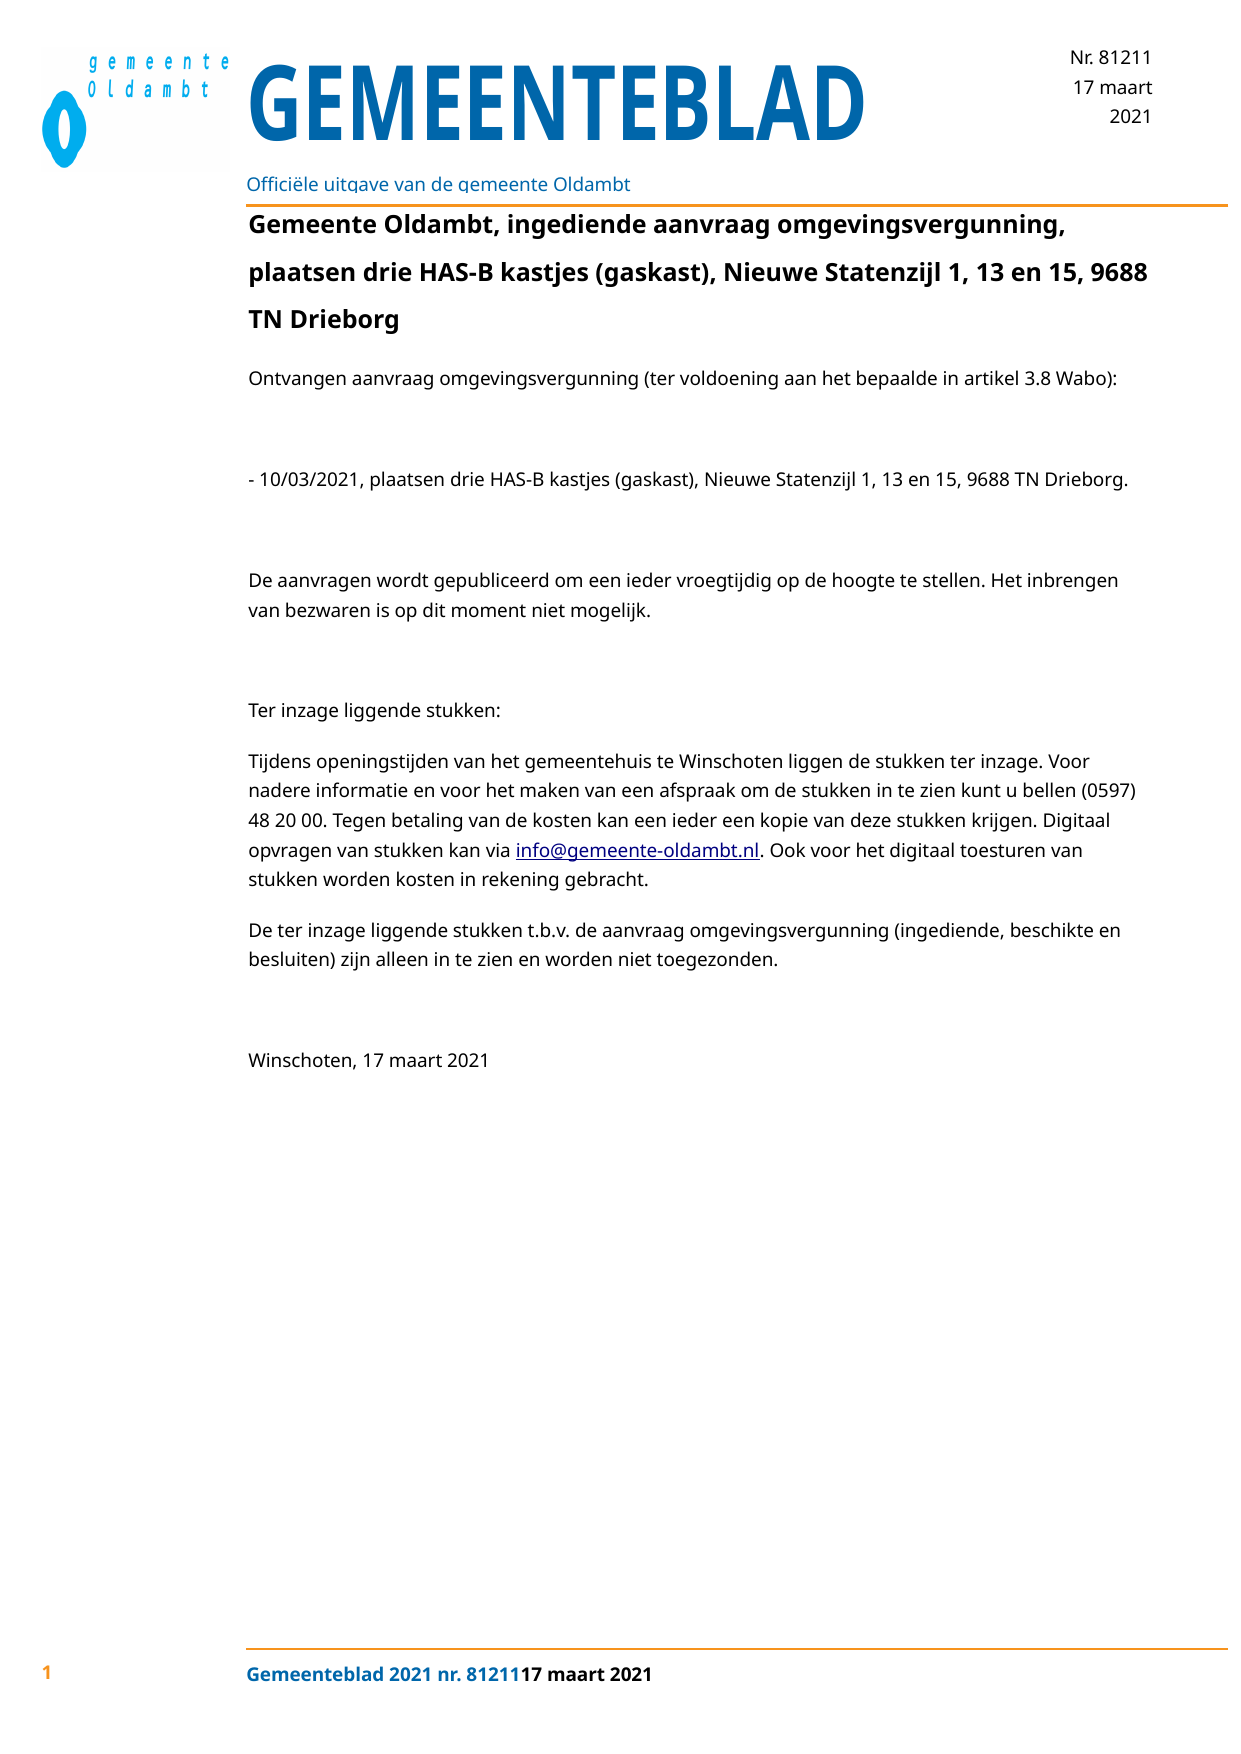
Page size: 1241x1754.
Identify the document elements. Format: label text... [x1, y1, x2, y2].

text De ter inzage liggende stukken t.b.v. de aanvraag omgevingsvergunning (ingediende, beschikte en besluiten) zijn alleen in te zien en worden niet toegezonden. [248, 917, 1152, 972]
text Ontvangen aanvraag omgevingsvergunning (ter voldoening aan het bepaalde in artikel 3.8 Wabo): [248, 366, 1152, 391]
text Gemeente Oldambt, ingediende aanvraag omgevingsvergunning, plaatsen drie HAS-B kastjes (gaskast), Nieuwe Statenzijl 1, 13 en 15, 9688 TN Drieborg [248, 207, 1152, 336]
picture [41, 47, 231, 172]
text Winschoten, 17 maart 2021 [248, 1047, 1152, 1073]
text Ter inzage liggende stukken: [248, 698, 1152, 723]
text - 10/03/2021, plaatsen drie HAS-B kastjes (gaskast), Nieuwe Statenzijl 1, 13 en 15, 9688 TN Drieborg. [248, 466, 1152, 492]
text Tijdens openingstijden van het gemeentehuis te Winschoten liggen de stukken ter inzage. Voor nadere informatie en voor het maken van een afspraak om de stukken in te zien kunt u bellen (0597) 48 20 00. Tegen betaling van de kosten kan een ieder een kopie van deze stukken krijgen. Digitaal opvragen van stukken kan via info@gemeente-oldambt.nl. Ook voor het digitaal toesturen van stukken worden kosten in rekening gebracht. [248, 748, 1152, 892]
text De aanvragen wordt gepubliceerd om een ieder vroegtijdig op de hoogte te stellen. Het inbrengen van bezwaren is op dit moment niet mogelijk. [248, 567, 1152, 622]
